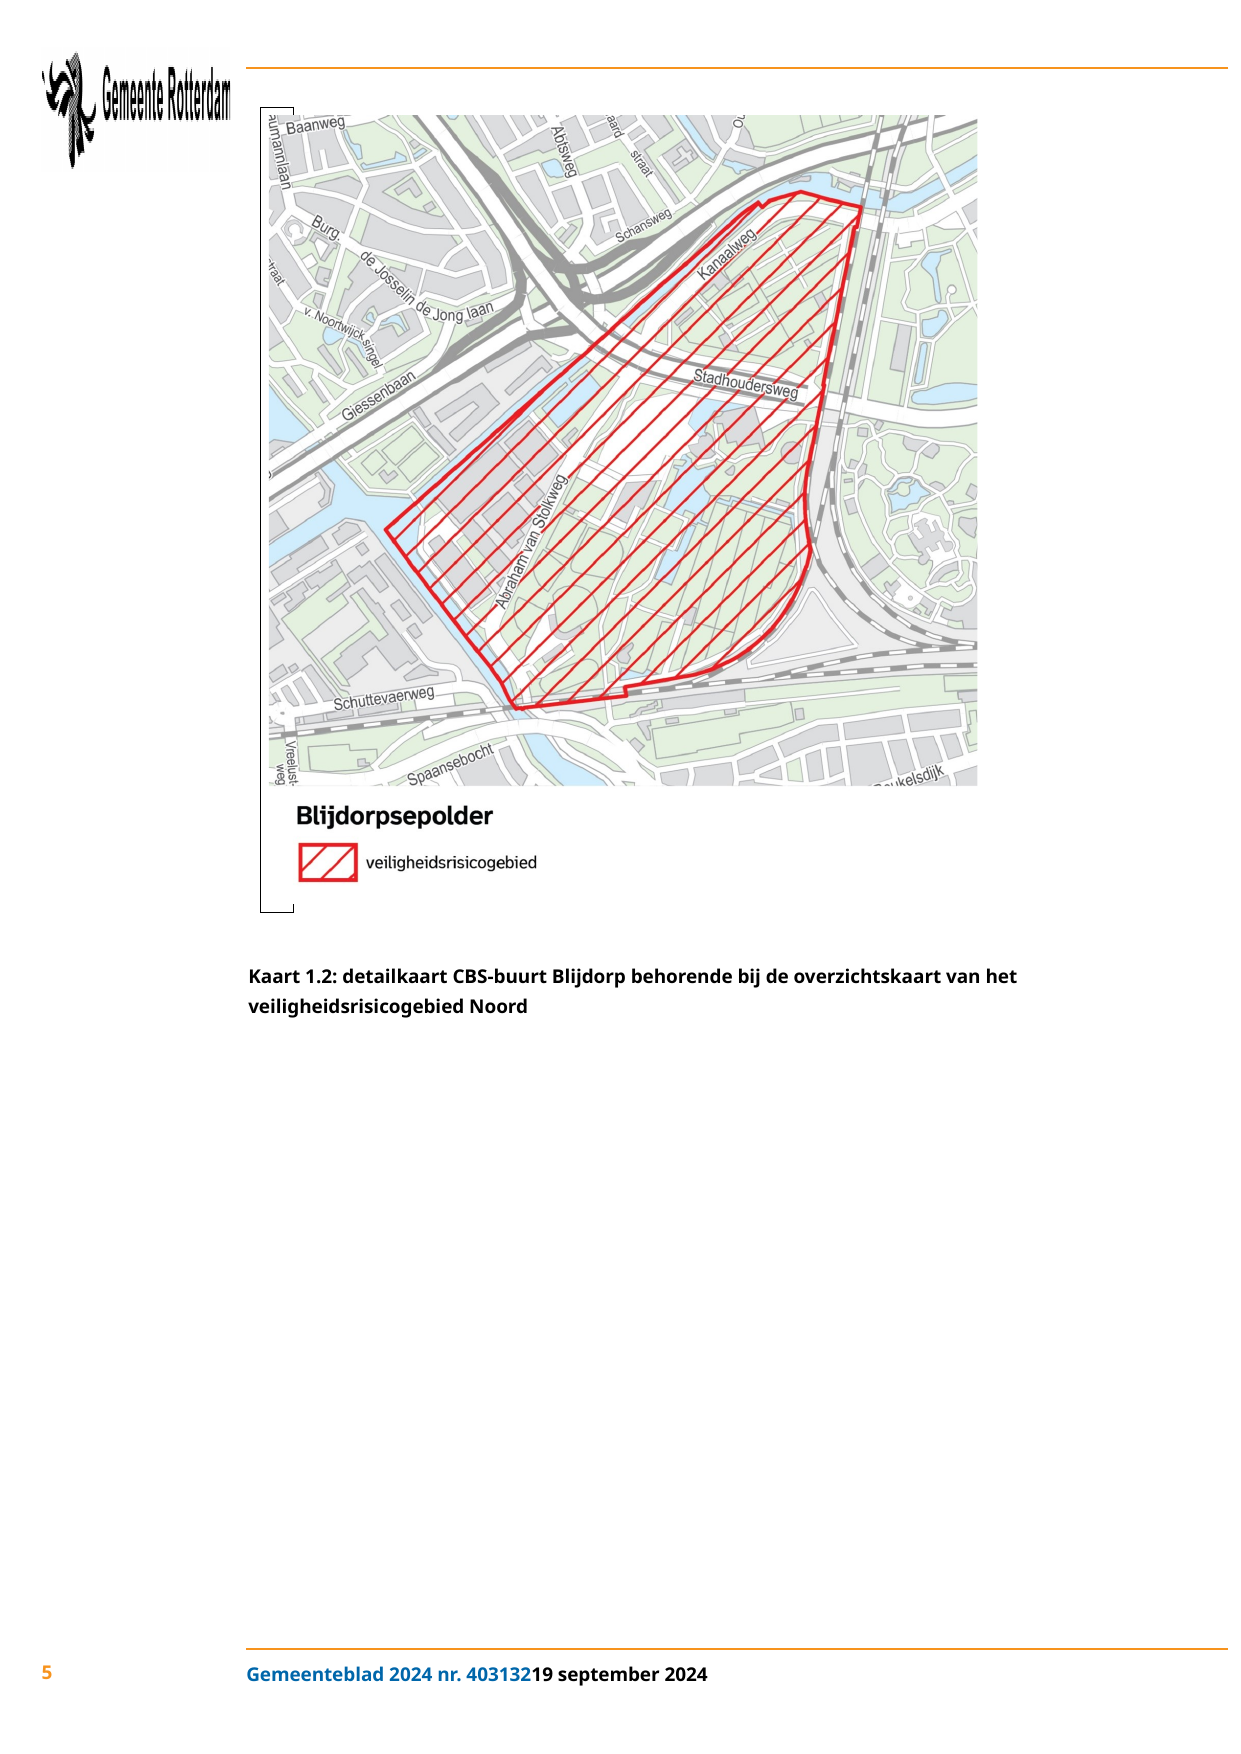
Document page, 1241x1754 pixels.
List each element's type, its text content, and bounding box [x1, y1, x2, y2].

picture [268, 115, 978, 904]
text Kaart 1.2: detailkaart CBS-buurt Blijdorp behorende bij de overzichtskaart van het veiligheidsrisicogebied Noord [248, 963, 1152, 1019]
picture [41, 47, 231, 172]
